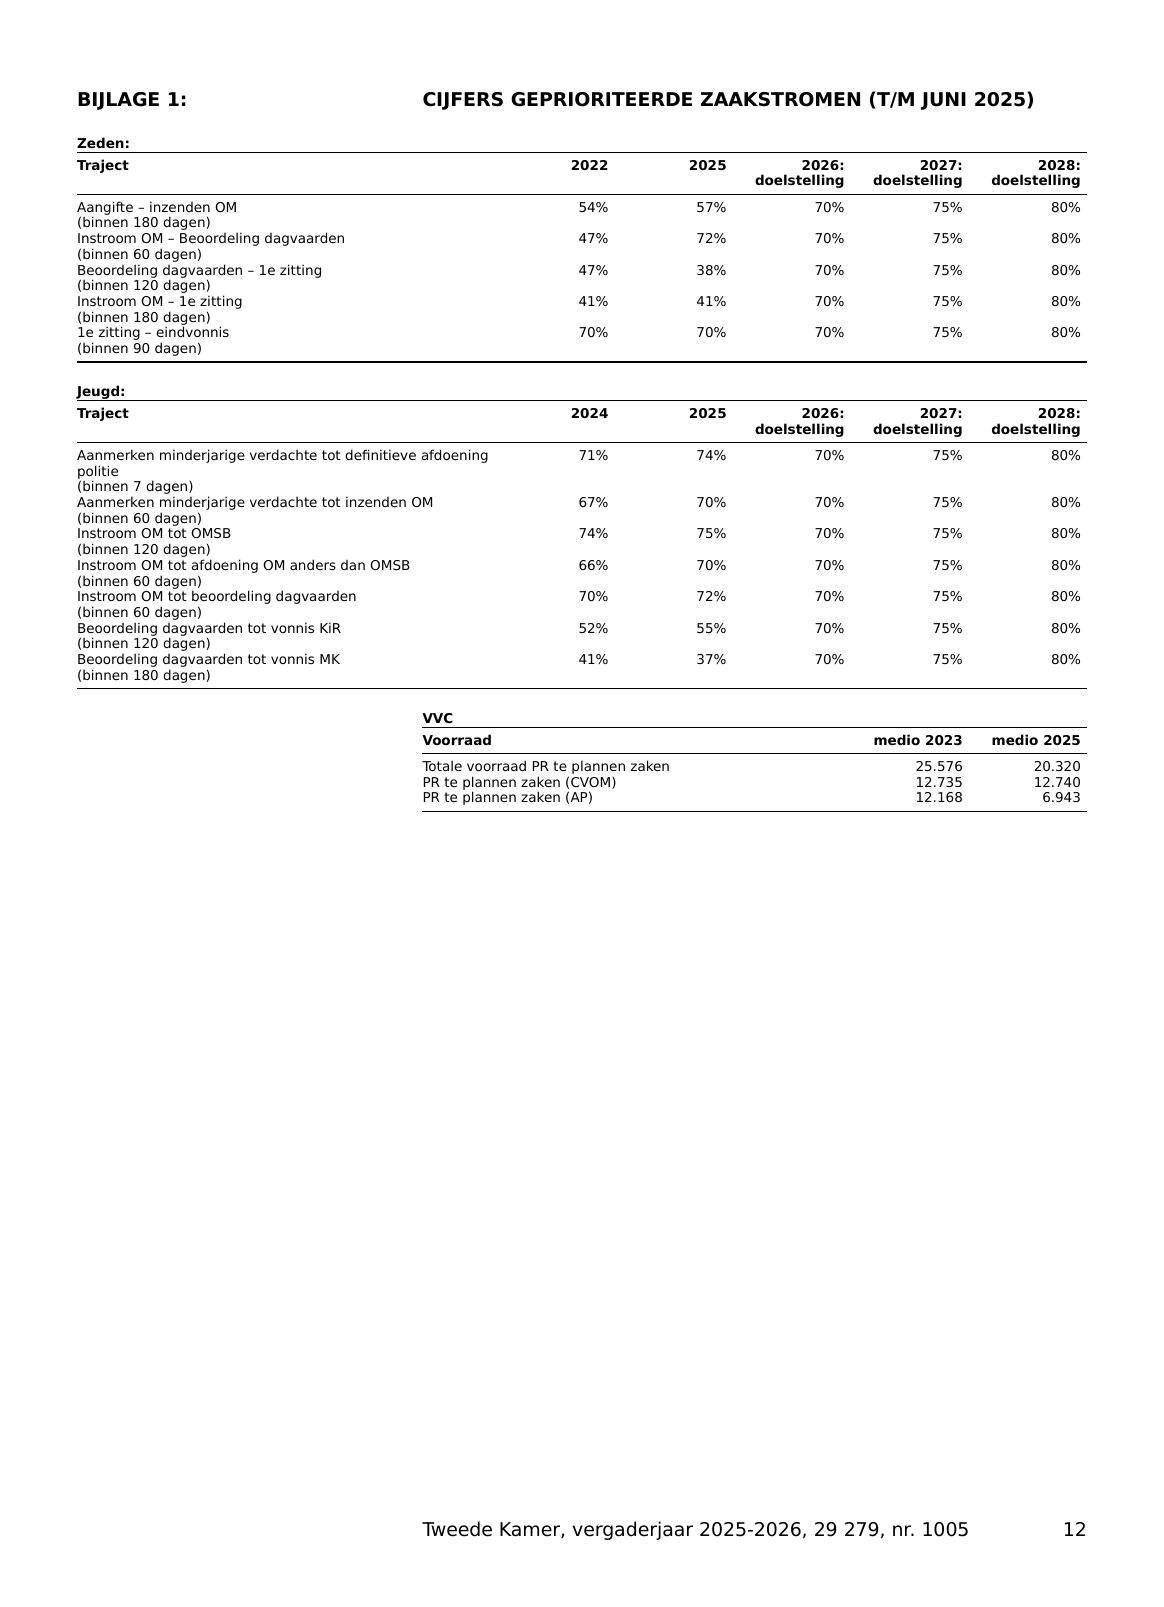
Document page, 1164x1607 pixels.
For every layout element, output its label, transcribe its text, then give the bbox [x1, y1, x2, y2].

table_cell 2028: doelstelling [969, 153, 1087, 194]
table_cell 70% [732, 325, 850, 361]
table_cell 75% [850, 652, 968, 688]
table_cell 80% [969, 195, 1087, 231]
table_cell 38% [614, 262, 732, 294]
table_cell 2025 [614, 153, 732, 194]
table_cell Instroom OM – 1e zitting (binnen 180 dagen) [77, 294, 496, 325]
table_cell Totale voorraad PR te plannen zaken [422, 754, 850, 774]
table_cell 74% [496, 526, 614, 558]
table_cell 75% [850, 495, 968, 526]
table_cell 80% [969, 443, 1087, 495]
table_cell 67% [496, 495, 614, 526]
table_cell PR te plannen zaken (CVOM) [422, 775, 850, 790]
table_cell 80% [969, 495, 1087, 526]
table_cell 6.943 [969, 790, 1087, 811]
table_cell 70% [496, 325, 614, 361]
table_cell 75% [850, 526, 968, 558]
table_cell 2026: doelstelling [732, 153, 850, 194]
table_cell 70% [732, 589, 850, 621]
table_cell 1e zitting – eindvonnis (binnen 90 dagen) [77, 325, 496, 361]
table_cell Traject [77, 153, 496, 194]
table_cell 37% [614, 652, 732, 688]
table_cell Instroom OM – Beoordeling dagvaarden (binnen 60 dagen) [77, 231, 496, 262]
table_cell 12.735 [850, 775, 968, 790]
table_cell 70% [732, 195, 850, 231]
table_cell medio 2025 [969, 728, 1087, 753]
table_cell 47% [496, 262, 614, 294]
table_cell 70% [614, 495, 732, 526]
table_cell 80% [969, 589, 1087, 621]
table_cell 12.168 [850, 790, 968, 811]
table_cell 74% [614, 443, 732, 495]
table_cell PR te plannen zaken (AP) [422, 790, 850, 811]
table_cell Beoordeling dagvaarden – 1e zitting (binnen 120 dagen) [77, 262, 496, 294]
table_cell 75% [850, 262, 968, 294]
table_cell 80% [969, 652, 1087, 688]
table_cell 80% [969, 621, 1087, 652]
table_cell 2026: doelstelling [732, 401, 850, 442]
table_cell 72% [614, 231, 732, 262]
table_cell 75% [850, 443, 968, 495]
table_cell 70% [732, 294, 850, 325]
table_cell 2022 [496, 153, 614, 194]
table_header Zeden: [77, 136, 1087, 152]
table_cell 25.576 [850, 754, 968, 774]
subtitle BIJLAGE 1: CIJFERS GEPRIORITEERDE ZAAKSTROMEN (T/M JUNI 2025) [77, 89, 1087, 111]
table_cell 55% [614, 621, 732, 652]
table_cell 70% [732, 231, 850, 262]
table_cell 2025 [614, 401, 732, 442]
table_cell 66% [496, 558, 614, 589]
table_cell 70% [732, 262, 850, 294]
table_cell Aanmerken minderjarige verdachte tot inzenden OM (binnen 60 dagen) [77, 495, 496, 526]
table_cell 57% [614, 195, 732, 231]
table_cell Beoordeling dagvaarden tot vonnis MK (binnen 180 dagen) [77, 652, 496, 688]
table_cell 2027: doelstelling [850, 401, 968, 442]
table_cell 80% [969, 262, 1087, 294]
table_cell 70% [496, 589, 614, 621]
table_cell 75% [614, 526, 732, 558]
table_cell 80% [969, 325, 1087, 361]
table_header Jeugd: [77, 384, 1087, 400]
table_cell Traject [77, 401, 496, 442]
table_cell 70% [614, 558, 732, 589]
table_cell 20.320 [969, 754, 1087, 774]
table_cell Aangifte – inzenden OM (binnen 180 dagen) [77, 195, 496, 231]
table_cell Instroom OM tot beoordeling dagvaarden (binnen 60 dagen) [77, 589, 496, 621]
table_cell 70% [732, 526, 850, 558]
table_cell 70% [732, 558, 850, 589]
table_cell Beoordeling dagvaarden tot vonnis KiR (binnen 120 dagen) [77, 621, 496, 652]
table_cell 41% [496, 294, 614, 325]
table_cell 75% [850, 621, 968, 652]
table_cell 71% [496, 443, 614, 495]
table_cell 52% [496, 621, 614, 652]
table_cell 70% [614, 325, 732, 361]
table_header VVC [422, 711, 1087, 727]
table_cell medio 2023 [850, 728, 968, 753]
table_cell 75% [850, 589, 968, 621]
table_cell 80% [969, 294, 1087, 325]
table_cell 75% [850, 195, 968, 231]
table_cell 72% [614, 589, 732, 621]
table_cell 75% [850, 325, 968, 361]
table_cell 2028: doelstelling [969, 401, 1087, 442]
table_cell 75% [850, 231, 968, 262]
table_cell 54% [496, 195, 614, 231]
table_cell 41% [614, 294, 732, 325]
table_cell 70% [732, 495, 850, 526]
table_cell 80% [969, 558, 1087, 589]
table_cell 41% [496, 652, 614, 688]
table_cell 80% [969, 526, 1087, 558]
table_cell 12.740 [969, 775, 1087, 790]
table_cell Instroom OM tot OMSB (binnen 120 dagen) [77, 526, 496, 558]
table_cell Voorraad [422, 728, 850, 753]
table_cell Instroom OM tot afdoening OM anders dan OMSB (binnen 60 dagen) [77, 558, 496, 589]
table_cell Aanmerken minderjarige verdachte tot definitieve afdoening politie (binnen 7 dagen) [77, 443, 496, 495]
table_cell 47% [496, 231, 614, 262]
table_cell 70% [732, 621, 850, 652]
table_cell 2024 [496, 401, 614, 442]
table_cell 80% [969, 231, 1087, 262]
table_cell 75% [850, 558, 968, 589]
table_cell 70% [732, 443, 850, 495]
table_cell 75% [850, 294, 968, 325]
table_cell 70% [732, 652, 850, 688]
table_cell 2027: doelstelling [850, 153, 968, 194]
